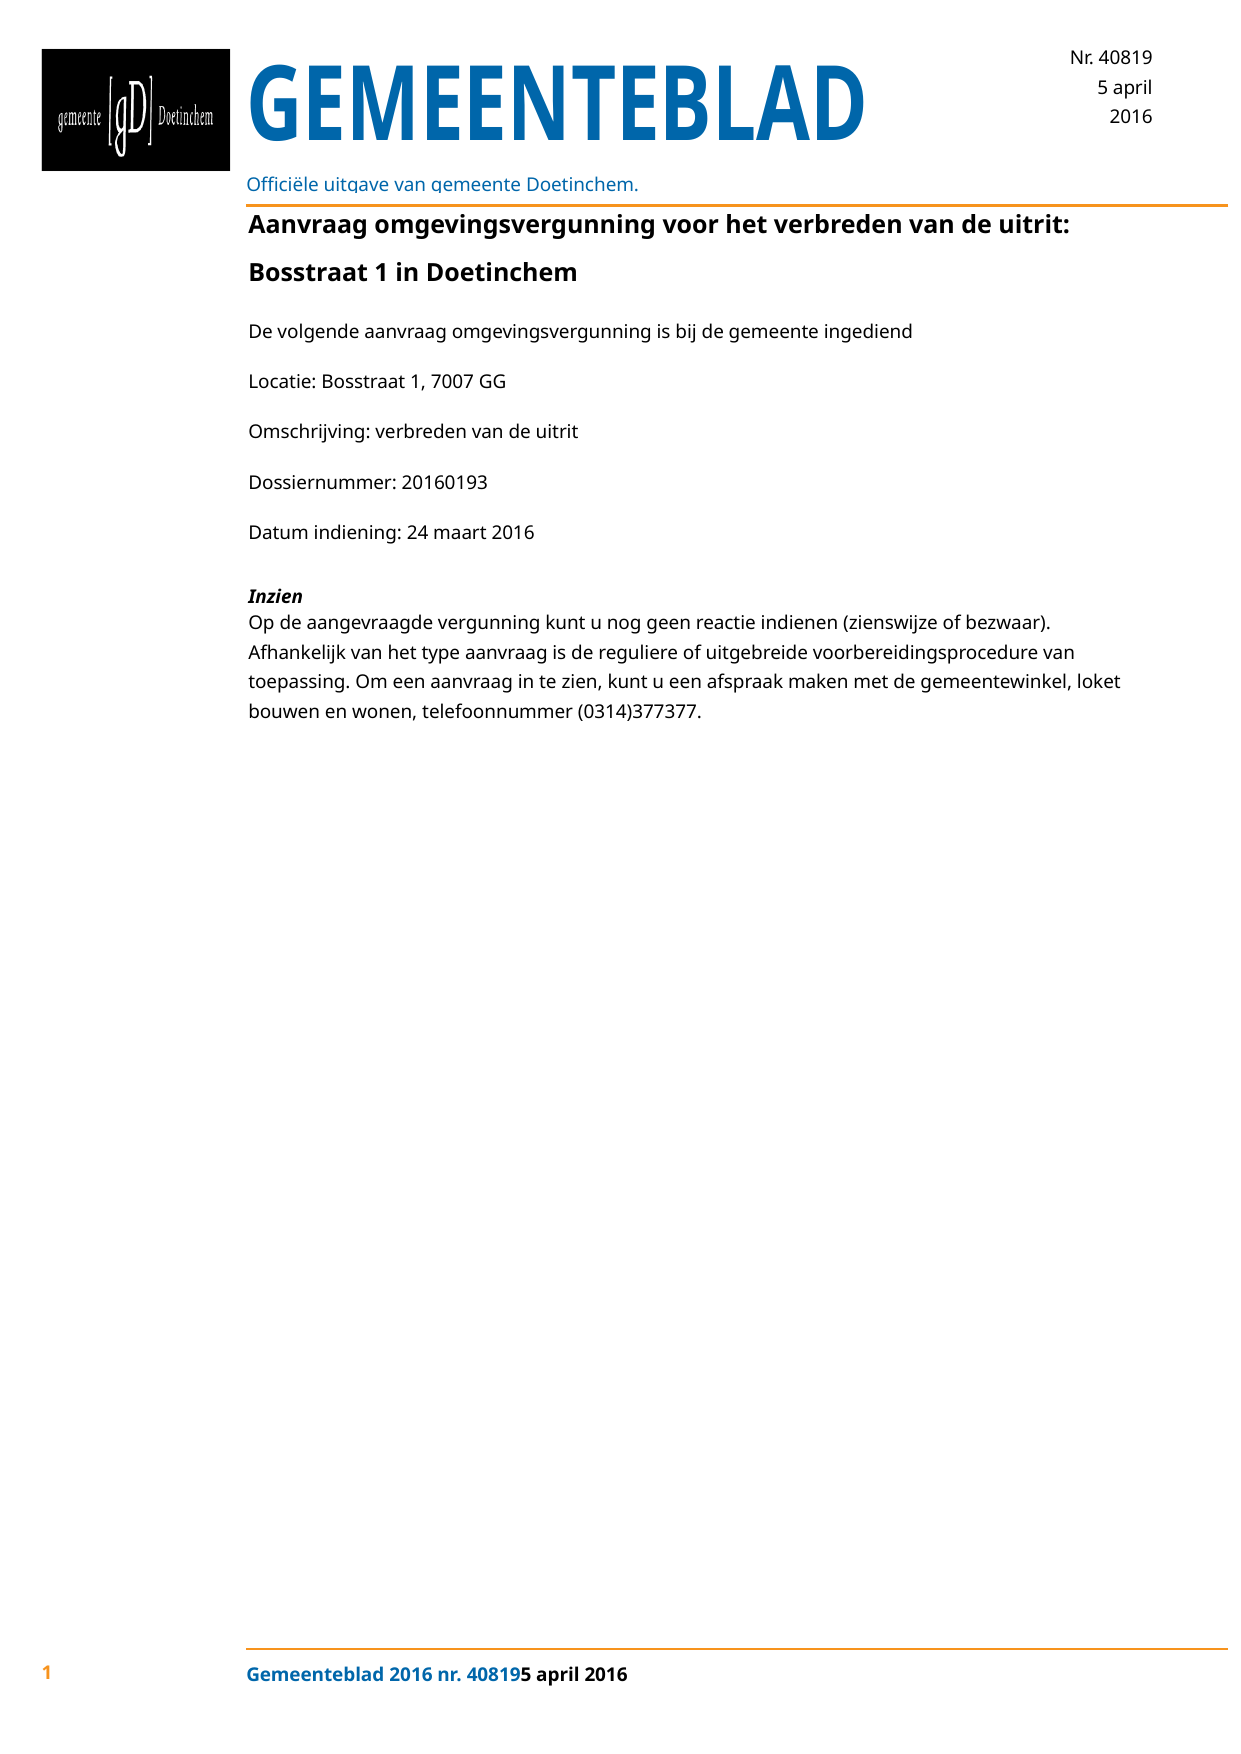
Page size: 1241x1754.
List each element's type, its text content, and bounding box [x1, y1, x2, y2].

text Datum indiening: 24 maart 2016 [248, 519, 1152, 545]
text Dossiernummer: 20160193 [248, 469, 1152, 495]
text De volgende aanvraag omgevingsvergunning is bij de gemeente ingediend [248, 318, 1152, 344]
text Inzien [248, 583, 1152, 609]
text Omschrijving: verbreden van de uitrit [248, 419, 1152, 444]
text Op de aangevraagde vergunning kunt u nog geen reactie indienen (zienswijze of bezwaar). Afhankelijk van het type aanvraag is de reguliere of uitgebreide voorbereidingsprocedure van toepassing. Om een aanvraag in te zien, kunt u een afspraak maken met de gemeentewinkel, loket bouwen en wonen, telefoonnummer (0314)377377. [248, 609, 1152, 724]
text Aanvraag omgevingsvergunning voor het verbreden van de uitrit: Bosstraat 1 in Doetinchem [248, 207, 1152, 288]
text Locatie: Bosstraat 1, 7007 GG [248, 368, 1152, 394]
picture [41, 47, 231, 172]
